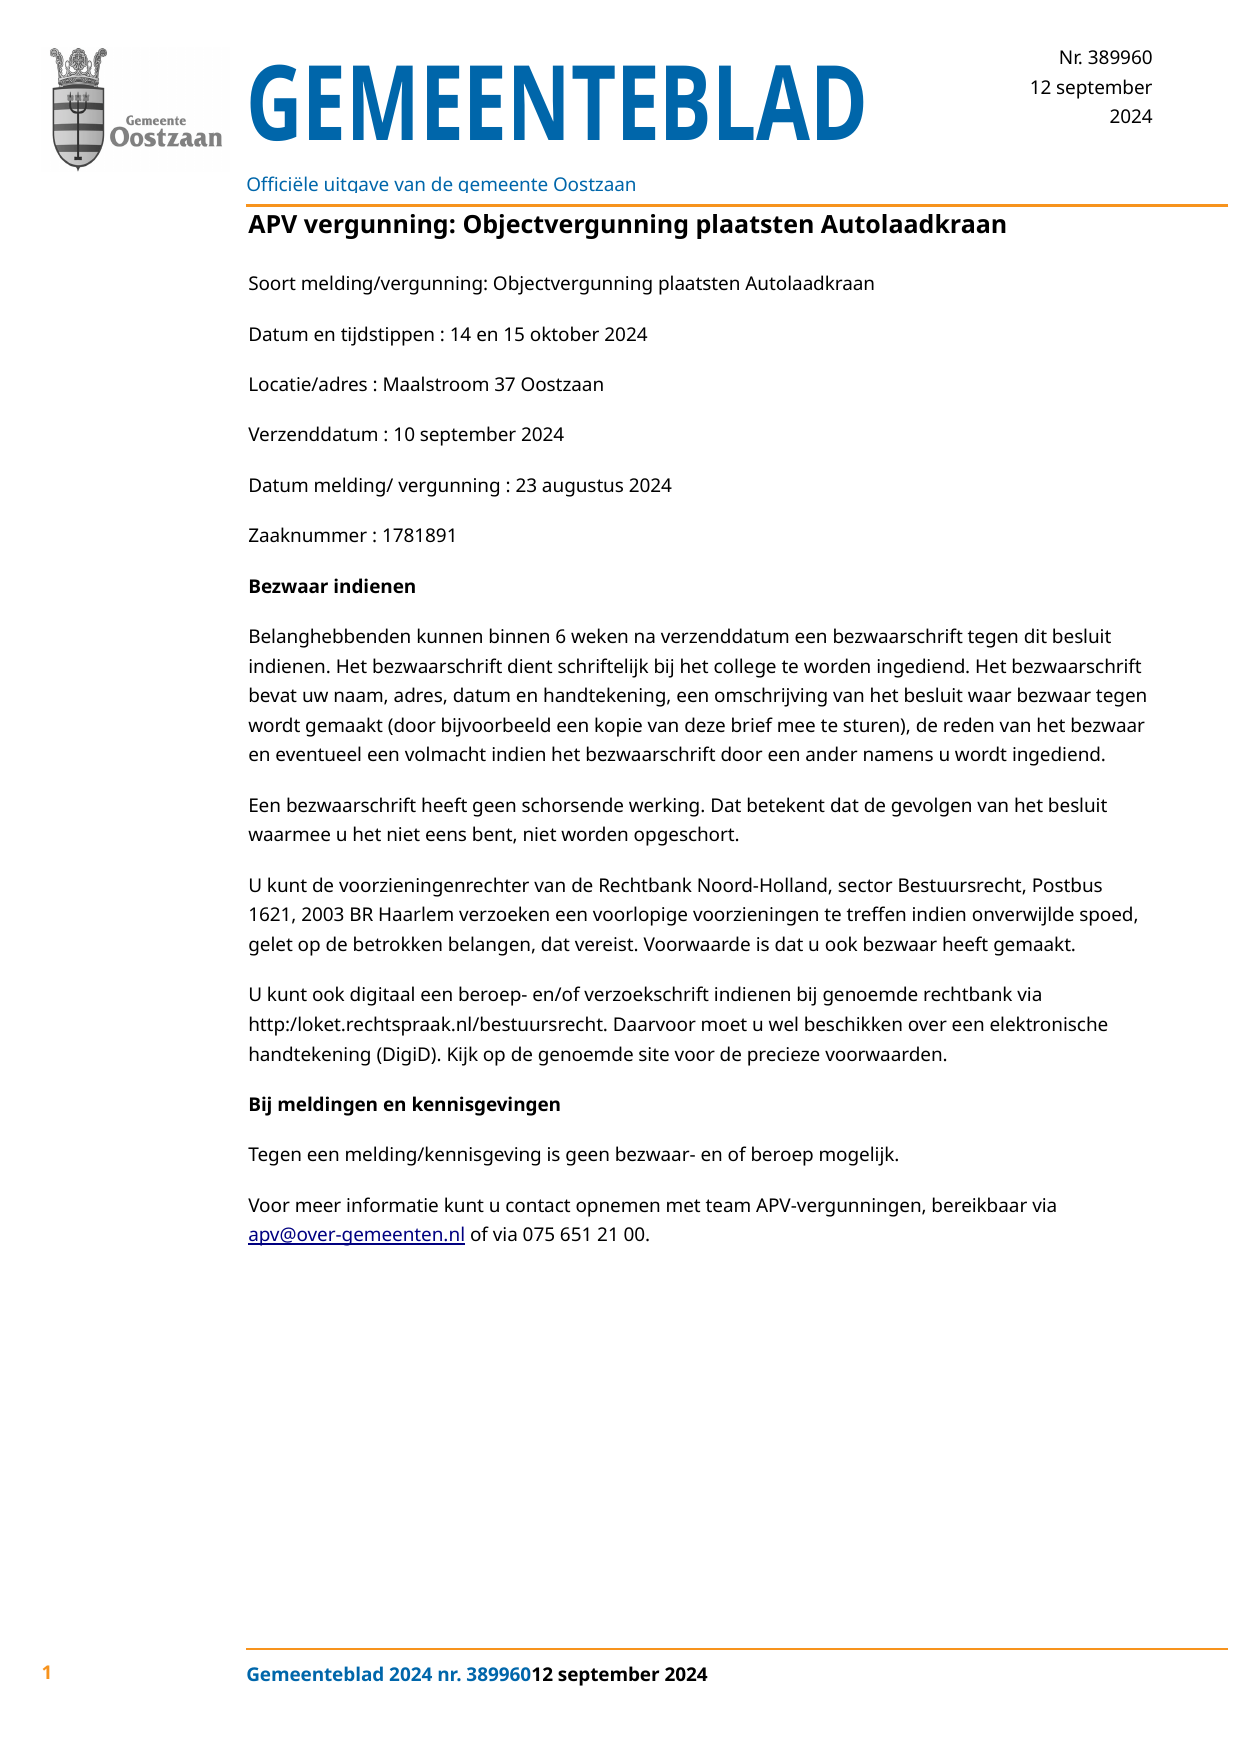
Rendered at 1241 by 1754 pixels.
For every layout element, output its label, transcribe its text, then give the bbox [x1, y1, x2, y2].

text Zaaknummer : 1781891 [248, 522, 1152, 548]
text U kunt de voorzieningenrechter van de Rechtbank Noord-Holland, sector Bestuursrecht, Postbus 1621, 2003 BR Haarlem verzoeken een voorlopige voorzieningen te treffen indien onverwijlde spoed, gelet op de betrokken belangen, dat vereist. Voorwaarde is dat u ook bezwaar heeft gemaakt. [248, 872, 1152, 957]
text Locatie/adres : Maalstroom 37 Oostzaan [248, 371, 1152, 397]
picture [41, 47, 231, 172]
text Belanghebbenden kunnen binnen 6 weken na verzenddatum een bezwaarschrift tegen dit besluit indienen. Het bezwaarschrift dient schriftelijk bij het college te worden ingediend. Het bezwaarschrift bevat uw naam, adres, datum en handtekening, een omschrijving van het besluit waar bezwaar tegen wordt gemaakt (door bijvoorbeeld een kopie van deze brief mee te sturen), de reden van het bezwaar en eventueel een volmacht indien het bezwaarschrift door een ander namens u wordt ingediend. [248, 623, 1152, 767]
text Datum melding/ vergunning : 23 augustus 2024 [248, 472, 1152, 498]
text Verzenddatum : 10 september 2024 [248, 422, 1152, 447]
text Datum en tijdstippen : 14 en 15 oktober 2024 [248, 321, 1152, 346]
text Bij meldingen en kennisgevingen [248, 1091, 1152, 1117]
text Bezwaar indienen [248, 573, 1152, 598]
text Voor meer informatie kunt u contact opnemen met team APV-vergunningen, bereikbaar via apv@over-gemeenten.nl of via 075 651 21 00. [248, 1192, 1152, 1247]
text Een bezwaarschrift heeft geen schorsende werking. Dat betekent dat de gevolgen van het besluit waarmee u het niet eens bent, niet worden opgeschort. [248, 792, 1152, 847]
text APV vergunning: Objectvergunning plaatsten Autolaadkraan [248, 207, 1152, 241]
text U kunt ook digitaal een beroep- en/of verzoekschrift indienen bij genoemde rechtbank via http:/loket.rechtspraak.nl/bestuursrecht. Daarvoor moet u wel beschikken over een elektronische handtekening (DigiD). Kijk op de genoemde site voor de precieze voorwaarden. [248, 982, 1152, 1066]
text Soort melding/vergunning: Objectvergunning plaatsten Autolaadkraan [248, 270, 1152, 296]
text Tegen een melding/kennisgeving is geen bezwaar- en of beroep mogelijk. [248, 1142, 1152, 1167]
